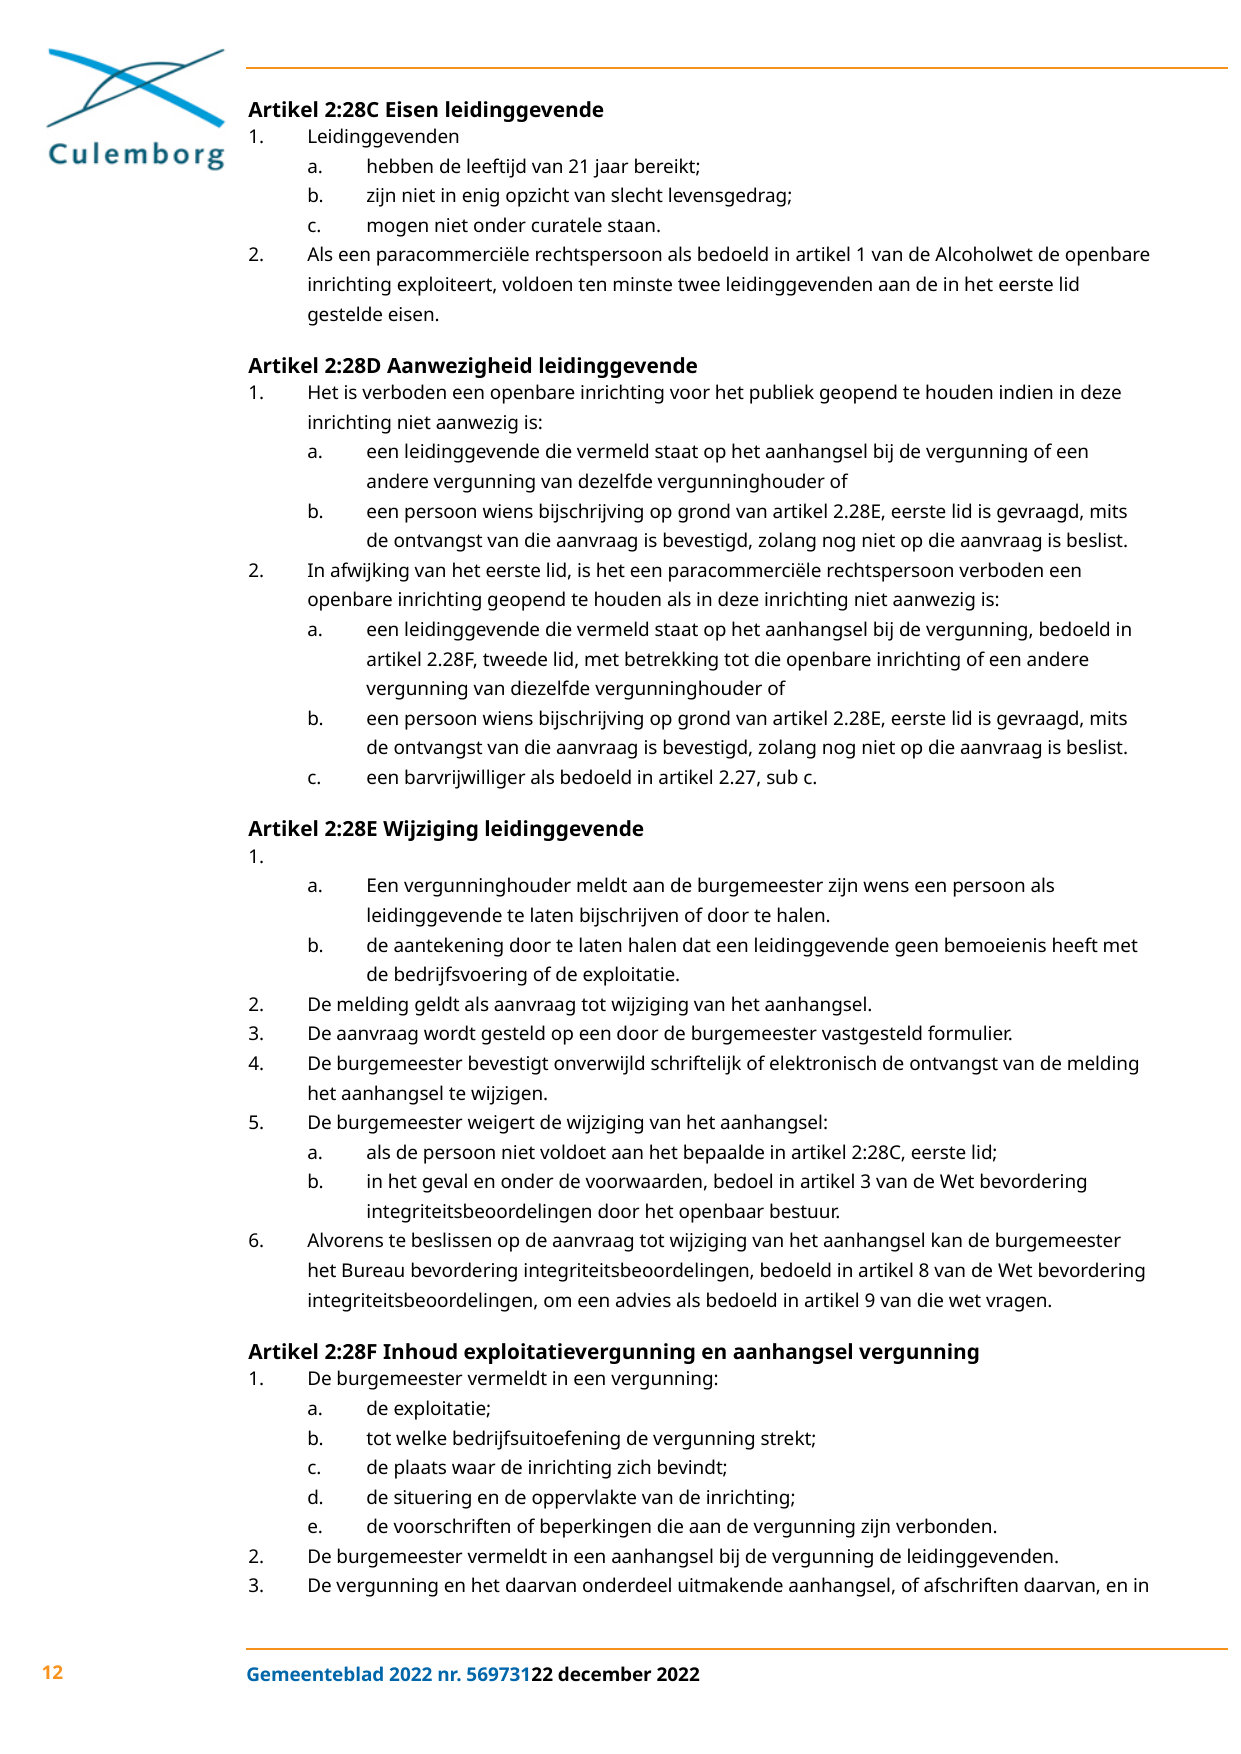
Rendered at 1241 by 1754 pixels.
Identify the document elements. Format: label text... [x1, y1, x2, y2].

list een barvrijwilliger als bedoeld in artikel 2.27, sub c. [307, 764, 1152, 790]
list een leidinggevende die vermeld staat op het aanhangsel bij de vergunning, bedoeld in artikel 2.28F, tweede lid, met betrekking tot die openbare inrichting of een andere vergunning van diezelfde vergunninghouder of [307, 616, 1152, 701]
list De burgemeester vermeldt in een vergunning: [248, 1366, 1152, 1391]
list Als een paracommerciële rechtspersoon als bedoeld in artikel 1 van de Alcoholwet de openbare inrichting exploiteert, voldoen ten minste twee leidinggevenden aan de in het eerste lid gestelde eisen. [248, 242, 1152, 326]
list mogen niet onder curatele staan. [307, 212, 1152, 238]
list de situering en de oppervlakte van de inrichting; [307, 1484, 1152, 1510]
text Artikel 2:28D Aanwezigheid leidinggevende [248, 351, 1152, 379]
list De vergunning en het daarvan onderdeel uitmakende aanhangsel, of afschriften daarvan, en in [248, 1573, 1152, 1598]
list de plaats waar de inrichting zich bevindt; [307, 1454, 1152, 1480]
list Leidinggevenden [248, 123, 1152, 149]
list de exploitatie; [307, 1395, 1152, 1421]
list als de persoon niet voldoet aan het bepaalde in artikel 2:28C, eerste lid; [307, 1139, 1152, 1164]
list De burgemeester bevestigt onverwijld schriftelijk of elektronisch de ontvangst van de melding het aanhangsel te wijzigen. [248, 1050, 1152, 1105]
list hebben de leeftijd van 21 jaar bereikt; [307, 153, 1152, 178]
list een persoon wiens bijschrijving op grond van artikel 2.28E, eerste lid is gevraagd, mits de ontvangst van die aanvraag is bevestigd, zolang nog niet op die aanvraag is beslist. [307, 498, 1152, 553]
list tot welke bedrijfsuitoefening de vergunning strekt; [307, 1425, 1152, 1451]
list De burgemeester vermeldt in een aanhangsel bij de vergunning de leidinggevenden. [248, 1543, 1152, 1569]
list Een vergunninghouder meldt aan de burgemeester zijn wens een persoon als leidinggevende te laten bijschrijven of door te halen. [307, 873, 1152, 928]
list de aantekening door te laten halen dat een leidinggevende geen bemoeienis heeft met de bedrijfsvoering of de exploitatie. [307, 932, 1152, 987]
list De melding geldt als aanvraag tot wijziging van het aanhangsel. [248, 991, 1152, 1017]
list een persoon wiens bijschrijving op grond van artikel 2.28E, eerste lid is gevraagd, mits de ontvangst van die aanvraag is bevestigd, zolang nog niet op die aanvraag is beslist. [307, 705, 1152, 760]
list De burgemeester weigert de wijziging van het aanhangsel: [248, 1109, 1152, 1135]
list Het is verboden een openbare inrichting voor het publiek geopend te houden indien in deze inrichting niet aanwezig is: [248, 379, 1152, 435]
list Alvorens te beslissen op de aanvraag tot wijziging van het aanhangsel kan de burgemeester het Bureau bevordering integriteitsbeoordelingen, bedoeld in artikel 8 van de Wet bevordering integriteitsbeoordelingen, om een advies als bedoeld in artikel 9 van die wet vragen. [248, 1228, 1152, 1312]
text Artikel 2:28E Wijziging leidinggevende [248, 814, 1152, 843]
list in het geval en onder de voorwaarden, bedoel in artikel 3 van de Wet bevordering integriteitsbeoordelingen door het openbaar bestuur. [307, 1168, 1152, 1224]
text Artikel 2:28F Inhoud exploitatievergunning en aanhangsel vergunning [248, 1337, 1152, 1366]
list De aanvraag wordt gesteld op een door de burgemeester vastgesteld formulier. [248, 1021, 1152, 1046]
list zijn niet in enig opzicht van slecht levensgedrag; [307, 182, 1152, 208]
list de voorschriften of beperkingen die aan de vergunning zijn verbonden. [307, 1513, 1152, 1539]
list een leidinggevende die vermeld staat op het aanhangsel bij de vergunning of een andere vergunning van dezelfde vergunninghouder of [307, 439, 1152, 494]
picture [41, 47, 231, 172]
list In afwijking van het eerste lid, is het een paracommerciёle rechtspersoon verboden een openbare inrichting geopend te houden als in deze inrichting niet aanwezig is: [248, 557, 1152, 612]
text Artikel 2:28C Eisen leidinggevende [248, 95, 1152, 123]
